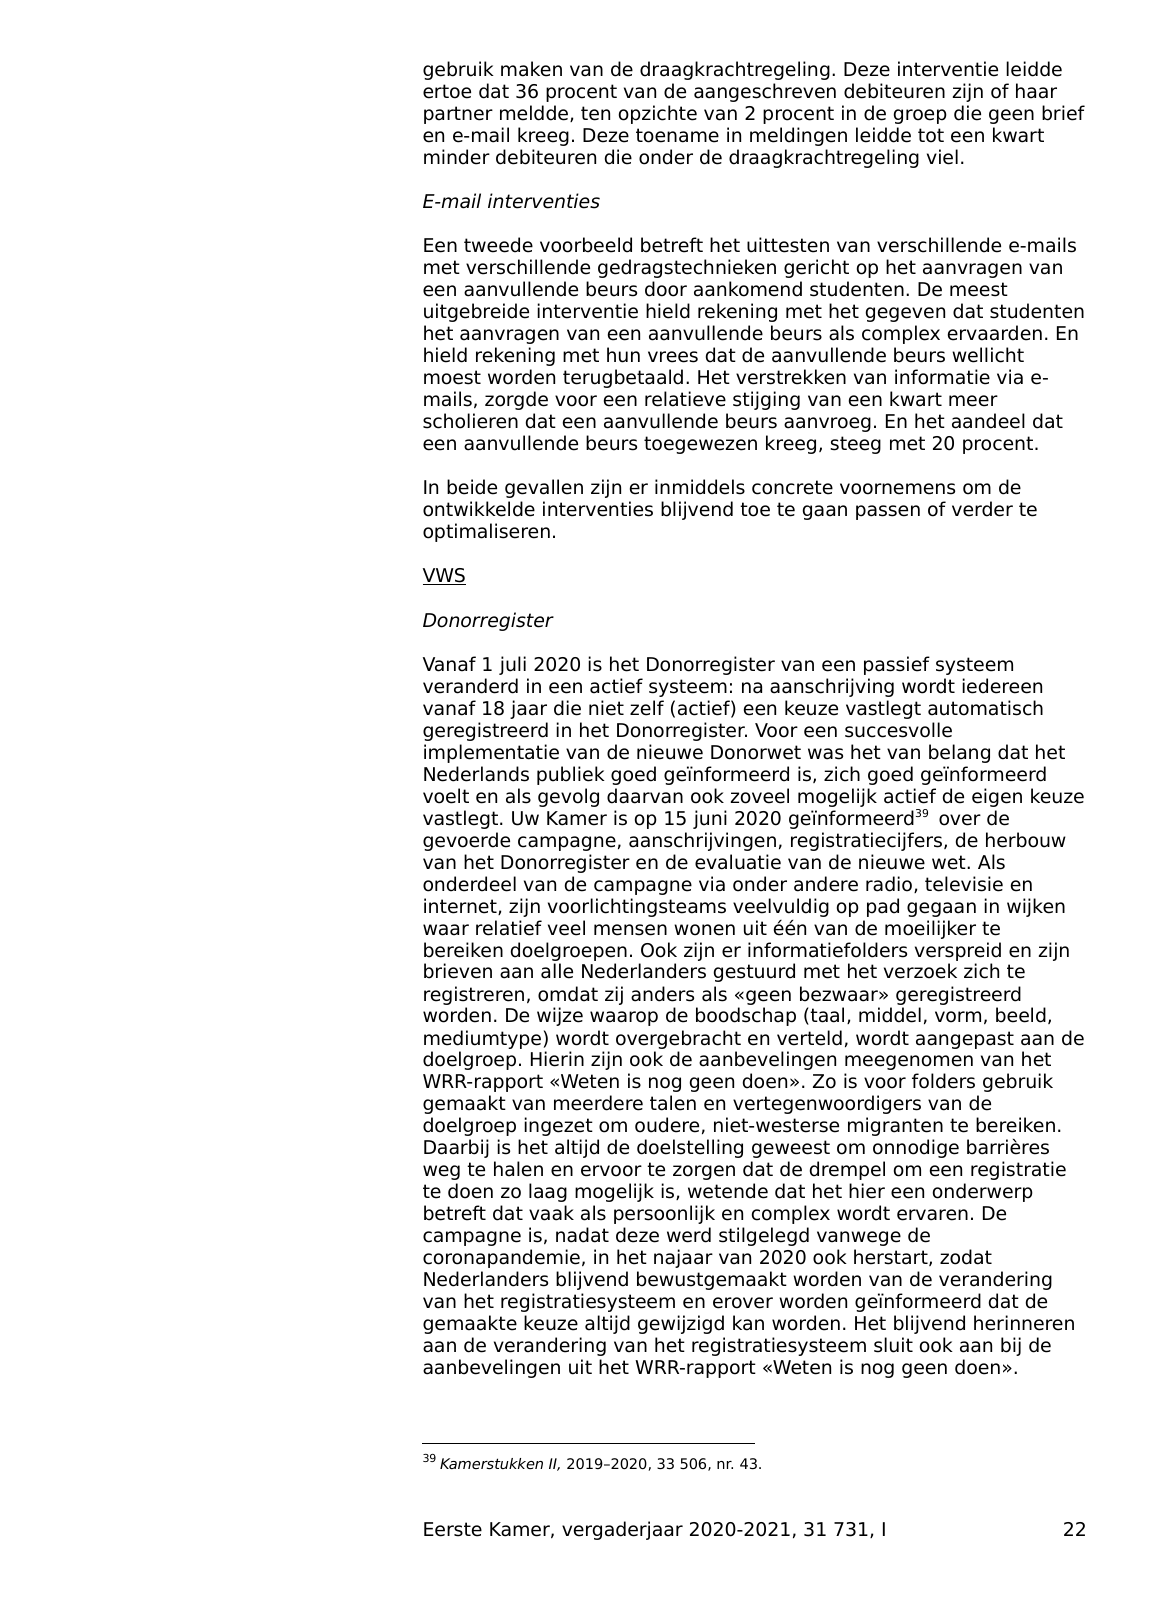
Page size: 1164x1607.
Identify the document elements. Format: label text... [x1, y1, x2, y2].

subtitle VWS [422, 565, 1087, 587]
text Een tweede voorbeeld betreft het uittesten van verschillende e-mails met verschillende gedragstechnieken gericht op het aanvragen van een aanvullende beurs door aankomend studenten. De meest uitgebreide interventie hield rekening met het gegeven dat studenten het aanvragen van een aanvullende beurs als complex ervaarden. En hield rekening met hun vrees dat de aanvullende beurs wellicht moest worden terugbetaald. Het verstrekken van informatie via e-mails, zorgde voor een relatieve stijging van een kwart meer scholieren dat een aanvullende beurs aanvroeg. En het aandeel dat een aanvullende beurs toegewezen kreeg, steeg met 20 procent. [422, 235, 1087, 455]
subtitle Donorregister [422, 609, 1087, 632]
text Kamerstukken II, 2019–2020, 33 506, nr. 43. [422, 1452, 1087, 1474]
text Vanaf 1 juli 2020 is het Donorregister van een passief systeem veranderd in een actief systeem: na aanschrijving wordt iedereen vanaf 18 jaar die niet zelf (actief) een keuze vastlegt automatisch geregistreerd in het Donorregister. Voor een succesvolle implementatie van de nieuwe Donorwet was het van belang dat het Nederlands publiek goed geïnformeerd is, zich goed geïnformeerd voelt en als gevolg daarvan ook zoveel mogelijk actief de eigen keuze vastlegt. Uw Kamer is op 15 juni 2020 geïnformeerd over de gevoerde campagne, aanschrijvingen, registratiecijfers, de herbouw van het Donorregister en de evaluatie van de nieuwe wet. Als onderdeel van de campagne via onder andere radio, televisie en internet, zijn voorlichtingsteams veelvuldig op pad gegaan in wijken waar relatief veel mensen wonen uit één van de moeilijker te bereiken doelgroepen. Ook zijn er informatiefolders verspreid en zijn brieven aan alle Nederlanders gestuurd met het verzoek zich te registreren, omdat zij anders als «geen bezwaar» geregistreerd worden. De wijze waarop de boodschap (taal, middel, vorm, beeld, mediumtype) wordt overgebracht en verteld, wordt aangepast aan de doelgroep. Hierin zijn ook de aanbevelingen meegenomen van het WRR-rapport «Weten is nog geen doen». Zo is voor folders gebruik gemaakt van meerdere talen en vertegenwoordigers van de doelgroep ingezet om oudere, niet-westerse migranten te bereiken. Daarbij is het altijd de doelstelling geweest om onnodige barrières weg te halen en ervoor te zorgen dat de drempel om een registratie te doen zo laag mogelijk is, wetende dat het hier een onderwerp betreft dat vaak als persoonlijk en complex wordt ervaren. De campagne is, nadat deze werd stilgelegd vanwege de coronapandemie, in het najaar van 2020 ook herstart, zodat Nederlanders blijvend bewustgemaakt worden van de verandering van het registratiesysteem en erover worden geïnformeerd dat de gemaakte keuze altijd gewijzigd kan worden. Het blijvend herinneren aan de verandering van het registratiesysteem sluit ook aan bij de aanbevelingen uit het WRR-rapport «Weten is nog geen doen». [422, 654, 1087, 1379]
text In beide gevallen zijn er inmiddels concrete voornemens om de ontwikkelde interventies blijvend toe te gaan passen of verder te optimaliseren. [422, 477, 1087, 543]
text gebruik maken van de draagkrachtregeling. Deze interventie leidde ertoe dat 36 procent van de aangeschreven debiteuren zijn of haar partner meldde, ten opzichte van 2 procent in de groep die geen brief en e-mail kreeg. Deze toename in meldingen leidde tot een kwart minder debiteuren die onder de draagkrachtregeling viel. [422, 59, 1087, 169]
subtitle E-mail interventies [422, 191, 1087, 213]
